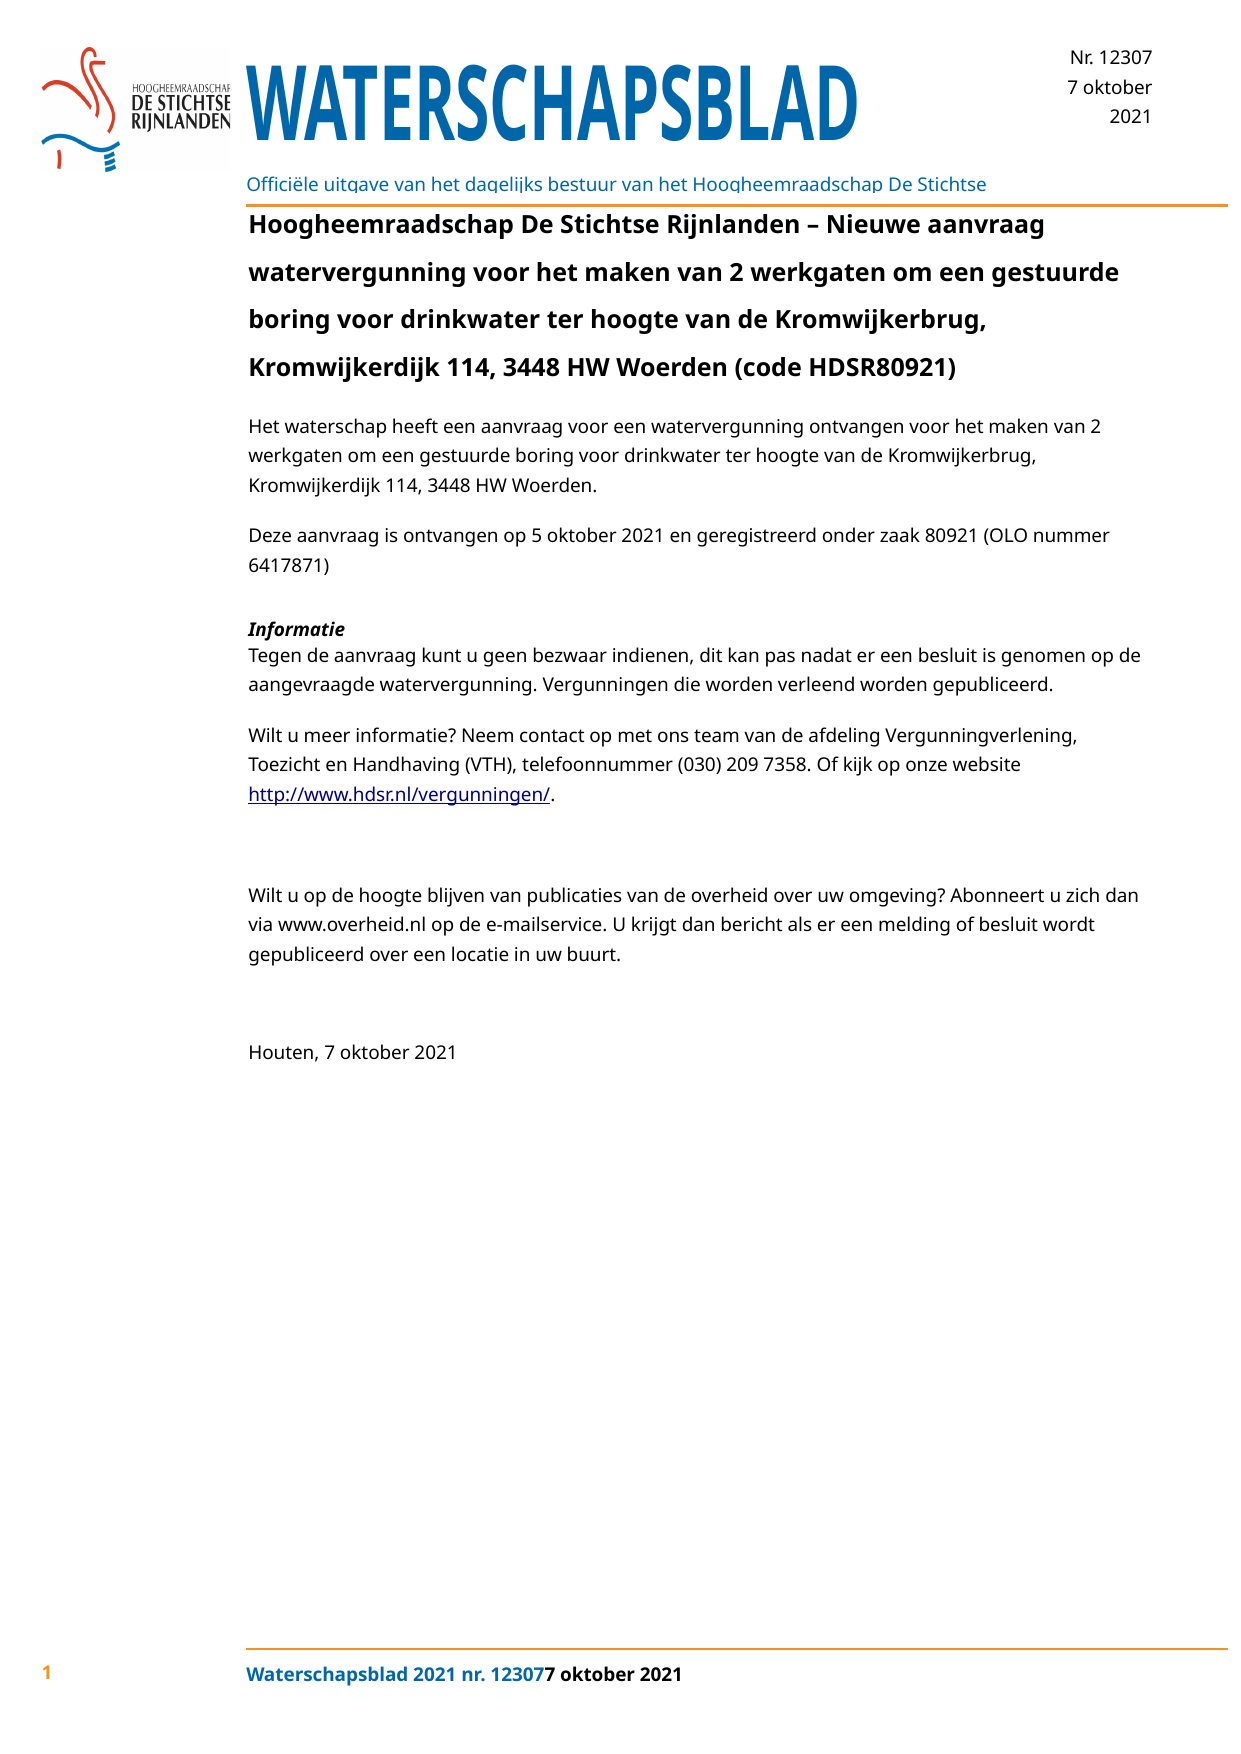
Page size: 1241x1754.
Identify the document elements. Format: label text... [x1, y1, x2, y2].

text Hoogheemraadschap De Stichtse Rijnlanden – Nieuwe aanvraag watervergunning voor het maken van 2 werkgaten om een gestuurde boring voor drinkwater ter hoogte van de Kromwijkerbrug, Kromwijkerdijk 114, 3448 HW Woerden (code HDSR80921) [248, 207, 1152, 384]
text Deze aanvraag is ontvangen op 5 oktober 2021 en geregistreerd onder zaak 80921 (OLO nummer 6417871) [248, 523, 1152, 578]
text Wilt u op de hoogte blijven van publicaties van de overheid over uw omgeving? Abonneert u zich dan via www.overheid.nl op de e-mailservice. U krijgt dan bericht als er een melding of besluit wordt gepubliceerd over een locatie in uw buurt. [248, 882, 1152, 967]
text Informatie [248, 616, 1152, 642]
text Tegen de aanvraag kunt u geen bezwaar indienen, dit kan pas nadat er een besluit is genomen op de aangevraagde watervergunning. Vergunningen die worden verleend worden gepubliceerd. [248, 642, 1152, 697]
picture [41, 47, 231, 172]
text Wilt u meer informatie? Neem contact op met ons team van de afdeling Vergunningverlening, Toezicht en Handhaving (VTH), telefoonnummer (030) 209 7358. Of kijk op onze website http://www.hdsr.nl/vergunningen/. [248, 722, 1152, 807]
text Houten, 7 oktober 2021 [248, 1039, 1152, 1065]
text Het waterschap heeft een aanvraag voor een watervergunning ontvangen voor het maken van 2 werkgaten om een gestuurde boring voor drinkwater ter hoogte van de Kromwijkerbrug, Kromwijkerdijk 114, 3448 HW Woerden. [248, 413, 1152, 498]
